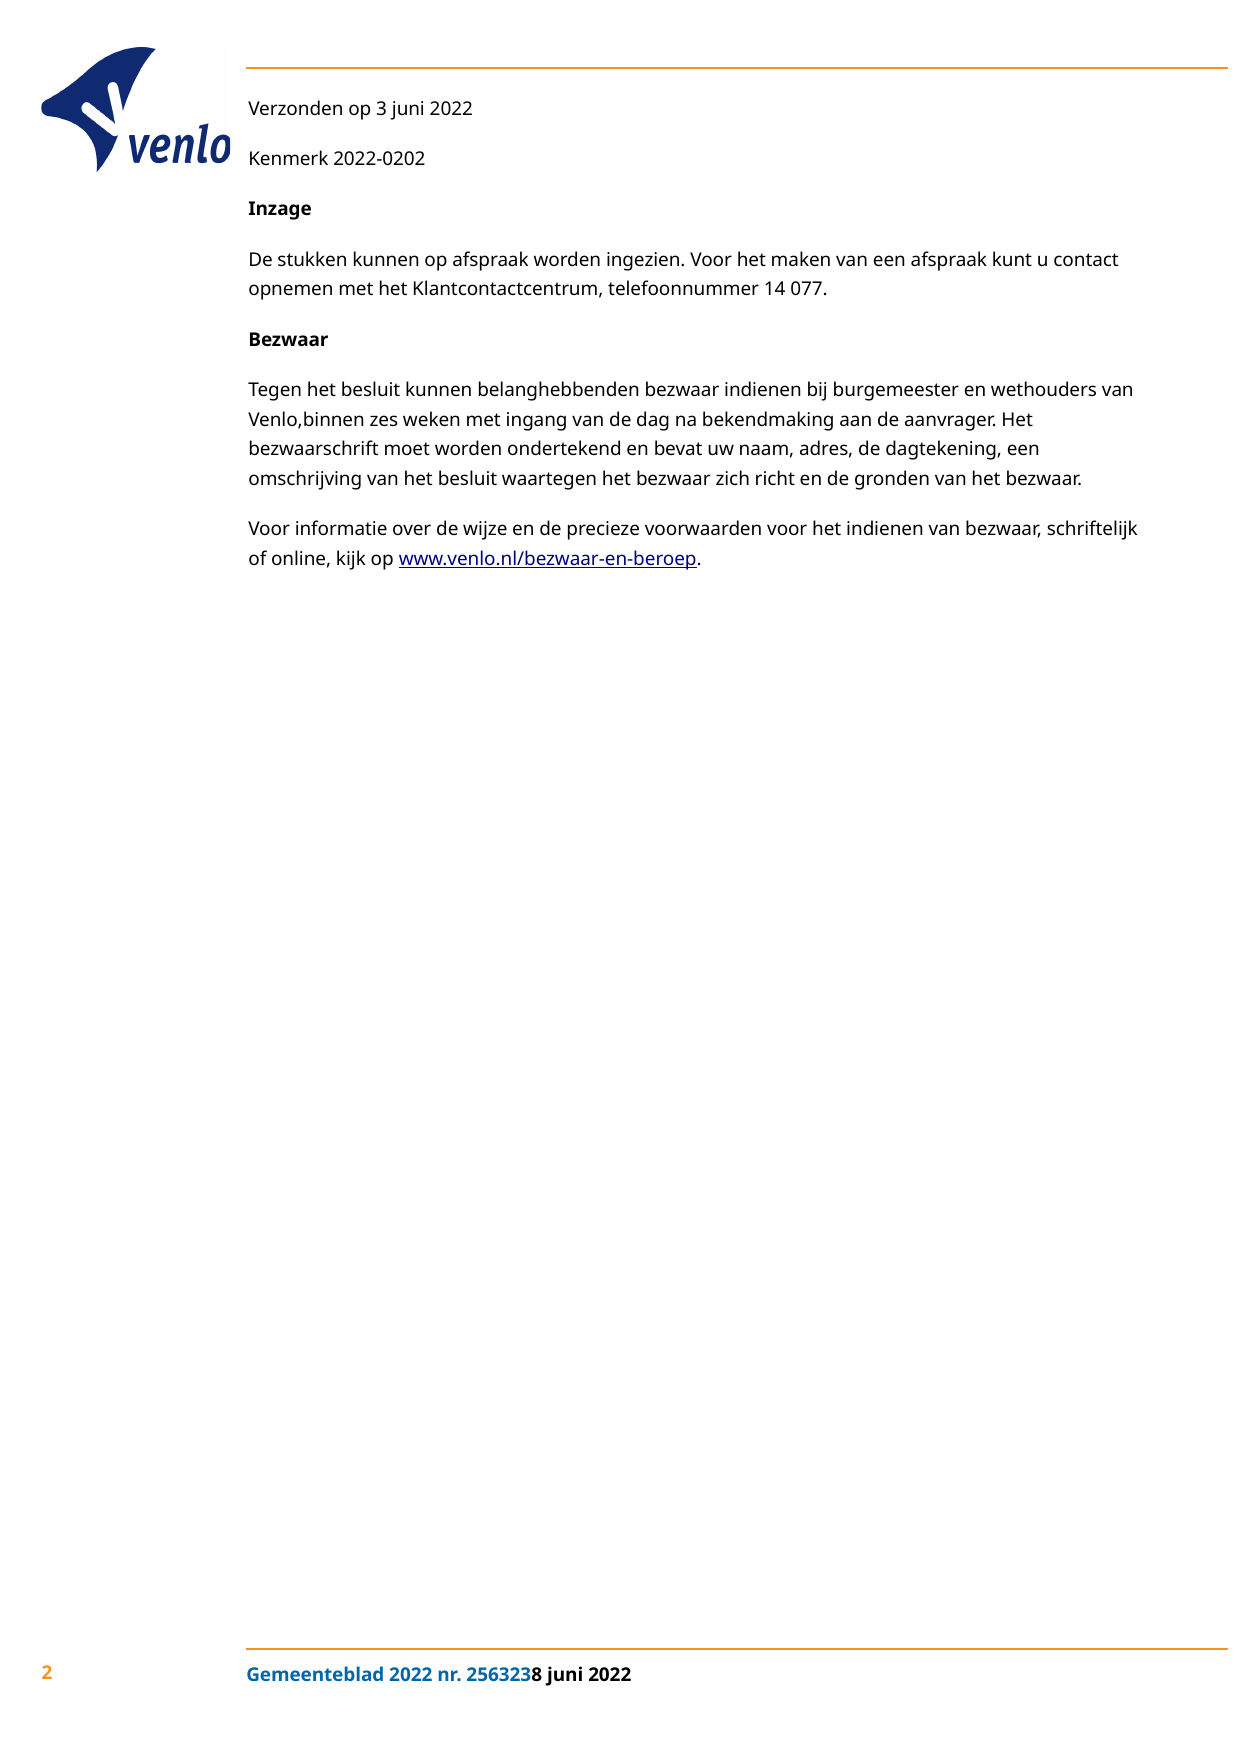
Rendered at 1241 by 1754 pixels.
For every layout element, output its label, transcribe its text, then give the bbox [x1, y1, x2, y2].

text Verzonden op 3 juni 2022 [248, 95, 1152, 121]
text Kenmerk 2022-0202 [248, 145, 1152, 171]
text Tegen het besluit kunnen belanghebbenden bezwaar indienen bij burgemeester en wethouders van Venlo,binnen zes weken met ingang van de dag na bekendmaking aan de aanvrager. Het bezwaarschrift moet worden ondertekend en bevat uw naam, adres, de dagtekening, een omschrijving van het besluit waartegen het bezwaar zich richt en de gronden van het bezwaar. [248, 376, 1152, 491]
text De stukken kunnen op afspraak worden ingezien. Voor het maken van een afspraak kunt u contact opnemen met het Klantcontactcentrum, telefoonnummer 14 077. [248, 246, 1152, 301]
picture [41, 47, 231, 172]
text Inzage [248, 196, 1152, 221]
text Bezwaar [248, 326, 1152, 352]
text Voor informatie over de wijze en de precieze voorwaarden voor het indienen van bezwaar, schriftelijk of online, kijk op www.venlo.nl/bezwaar-en-beroep. [248, 516, 1152, 571]
